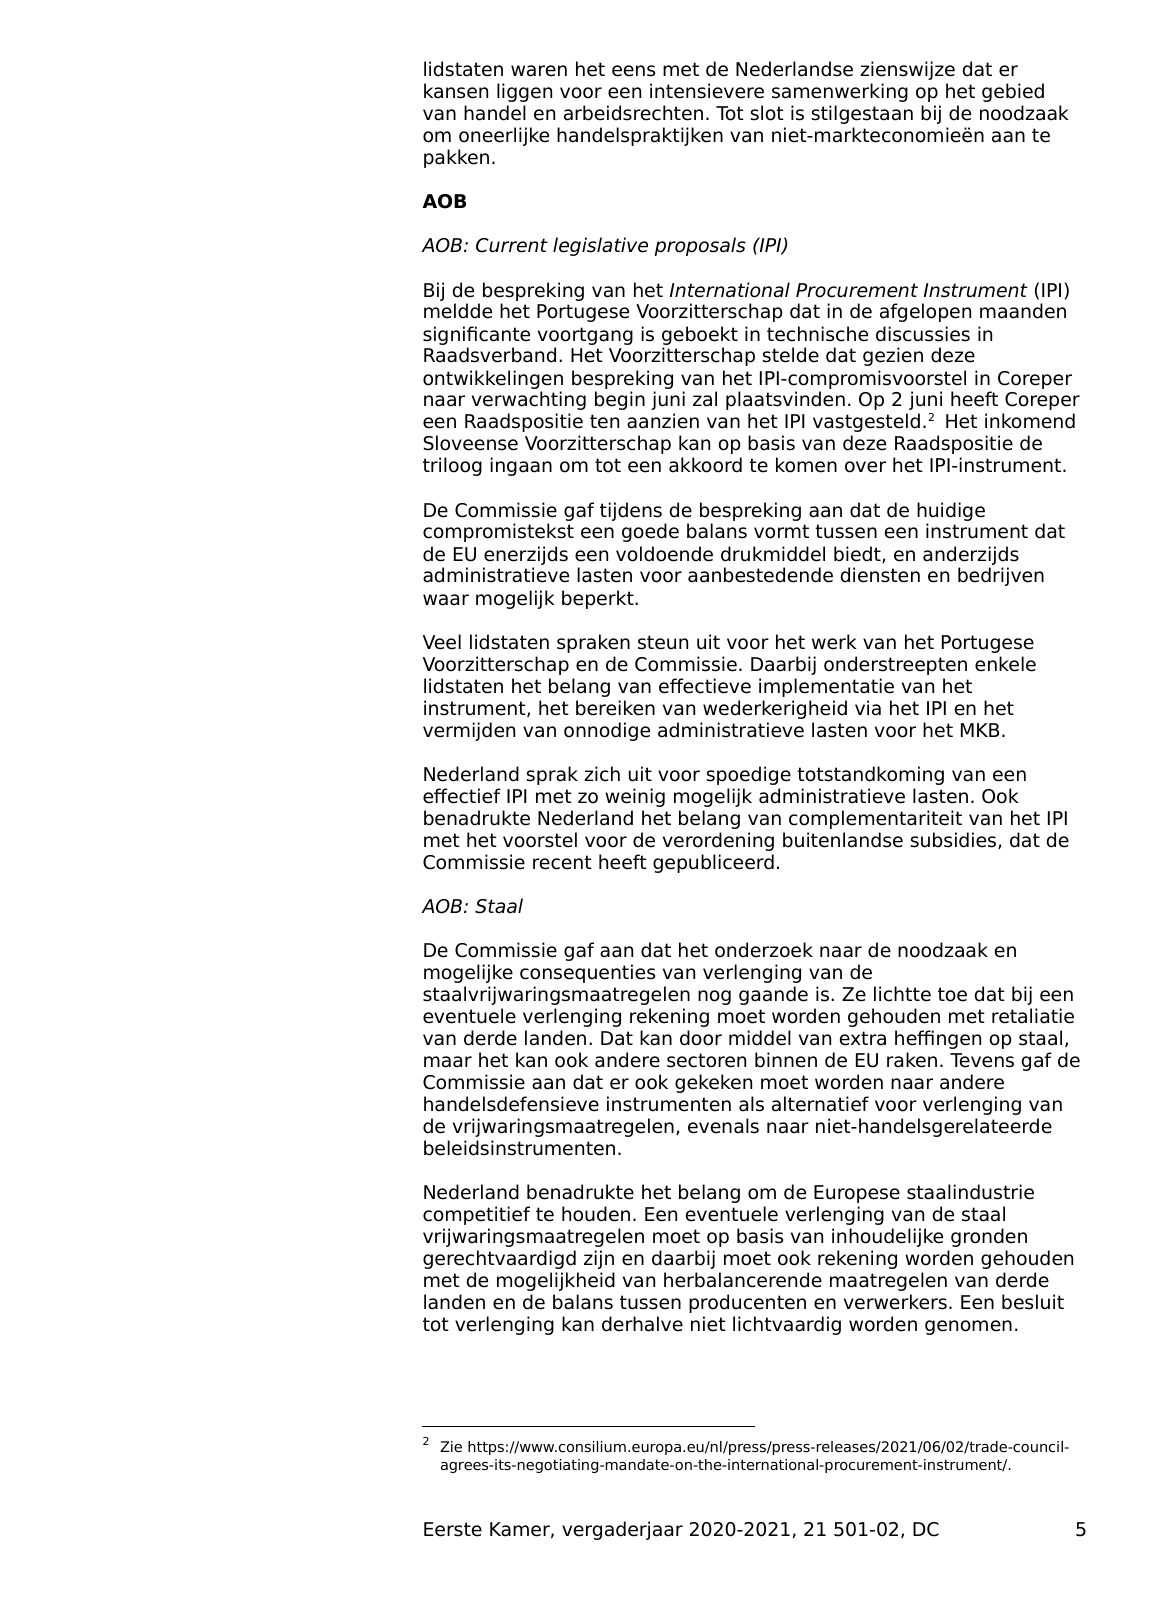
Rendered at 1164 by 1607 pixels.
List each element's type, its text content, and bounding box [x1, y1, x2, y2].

text De Commissie gaf aan dat het onderzoek naar de noodzaak en mogelijke consequenties van verlenging van de staalvrijwaringsmaatregelen nog gaande is. Ze lichtte toe dat bij een eventuele verlenging rekening moet worden gehouden met retaliatie van derde landen. Dat kan door middel van extra heffingen op staal, maar het kan ook andere sectoren binnen de EU raken. Tevens gaf de Commissie aan dat er ook gekeken moet worden naar andere handelsdefensieve instrumenten als alternatief voor verlenging van de vrijwaringsmaatregelen, evenals naar niet-handelsgerelateerde beleidsinstrumenten. [422, 940, 1087, 1160]
subtitle AOB [422, 191, 1087, 213]
text Veel lidstaten spraken steun uit voor het werk van het Portugese Voorzitterschap en de Commissie. Daarbij onderstreepten enkele lidstaten het belang van effectieve implementatie van het instrument, het bereiken van wederkerigheid via het IPI en het vermijden van onnodige administratieve lasten voor het MKB. [422, 632, 1087, 741]
subtitle AOB: Staal [422, 896, 1087, 918]
text Nederland benadrukte het belang om de Europese staalindustrie competitief te houden. Een eventuele verlenging van de staal vrijwaringsmaatregelen moet op basis van inhoudelijke gronden gerechtvaardigd zijn en daarbij moet ook rekening worden gehouden met de mogelijkheid van herbalancerende maatregelen van derde landen en de balans tussen producenten en verwerkers. Een besluit tot verlenging kan derhalve niet lichtvaardig worden genomen. [422, 1182, 1087, 1336]
text Nederland sprak zich uit voor spoedige totstandkoming van een effectief IPI met zo weinig mogelijk administratieve lasten. Ook benadrukte Nederland het belang van complementariteit van het IPI met het voorstel voor de verordening buitenlandse subsidies, dat de Commissie recent heeft gepubliceerd. [422, 764, 1087, 873]
text De Commissie gaf tijdens de bespreking aan dat de huidige compromistekst een goede balans vormt tussen een instrument dat de EU enerzijds een voldoende drukmiddel biedt, en anderzijds administratieve lasten voor aanbestedende diensten en bedrijven waar mogelijk beperkt. [422, 499, 1087, 609]
text lidstaten waren het eens met de Nederlandse zienswijze dat er kansen liggen voor een intensievere samenwerking op het gebied van handel en arbeidsrechten. Tot slot is stilgestaan bij de noodzaak om oneerlijke handelspraktijken van niet-markteconomieën aan te pakken. [422, 59, 1087, 169]
text Zie https://www.consilium.europa.eu/nl/press/press-releases/2021/06/02/trade-council-agrees-its-negotiating-mandate-on-the-international-procurement-instrument/. [422, 1435, 1087, 1474]
text Bij de bespreking van het International Procurement Instrument (IPI) meldde het Portugese Voorzitterschap dat in de afgelopen maanden significante voortgang is geboekt in technische discussies in Raadsverband. Het Voorzitterschap stelde dat gezien deze ontwikkelingen bespreking van het IPI-compromisvoorstel in Coreper naar verwachting begin juni zal plaatsvinden. Op 2 juni heeft Coreper een Raadspositie ten aanzien van het IPI vastgesteld. Het inkomend Sloveense Voorzitterschap kan op basis van deze Raadspositie de triloog ingaan om tot een akkoord te komen over het IPI-instrument. [422, 279, 1087, 477]
subtitle AOB: Current legislative proposals (IPI) [422, 235, 1087, 257]
